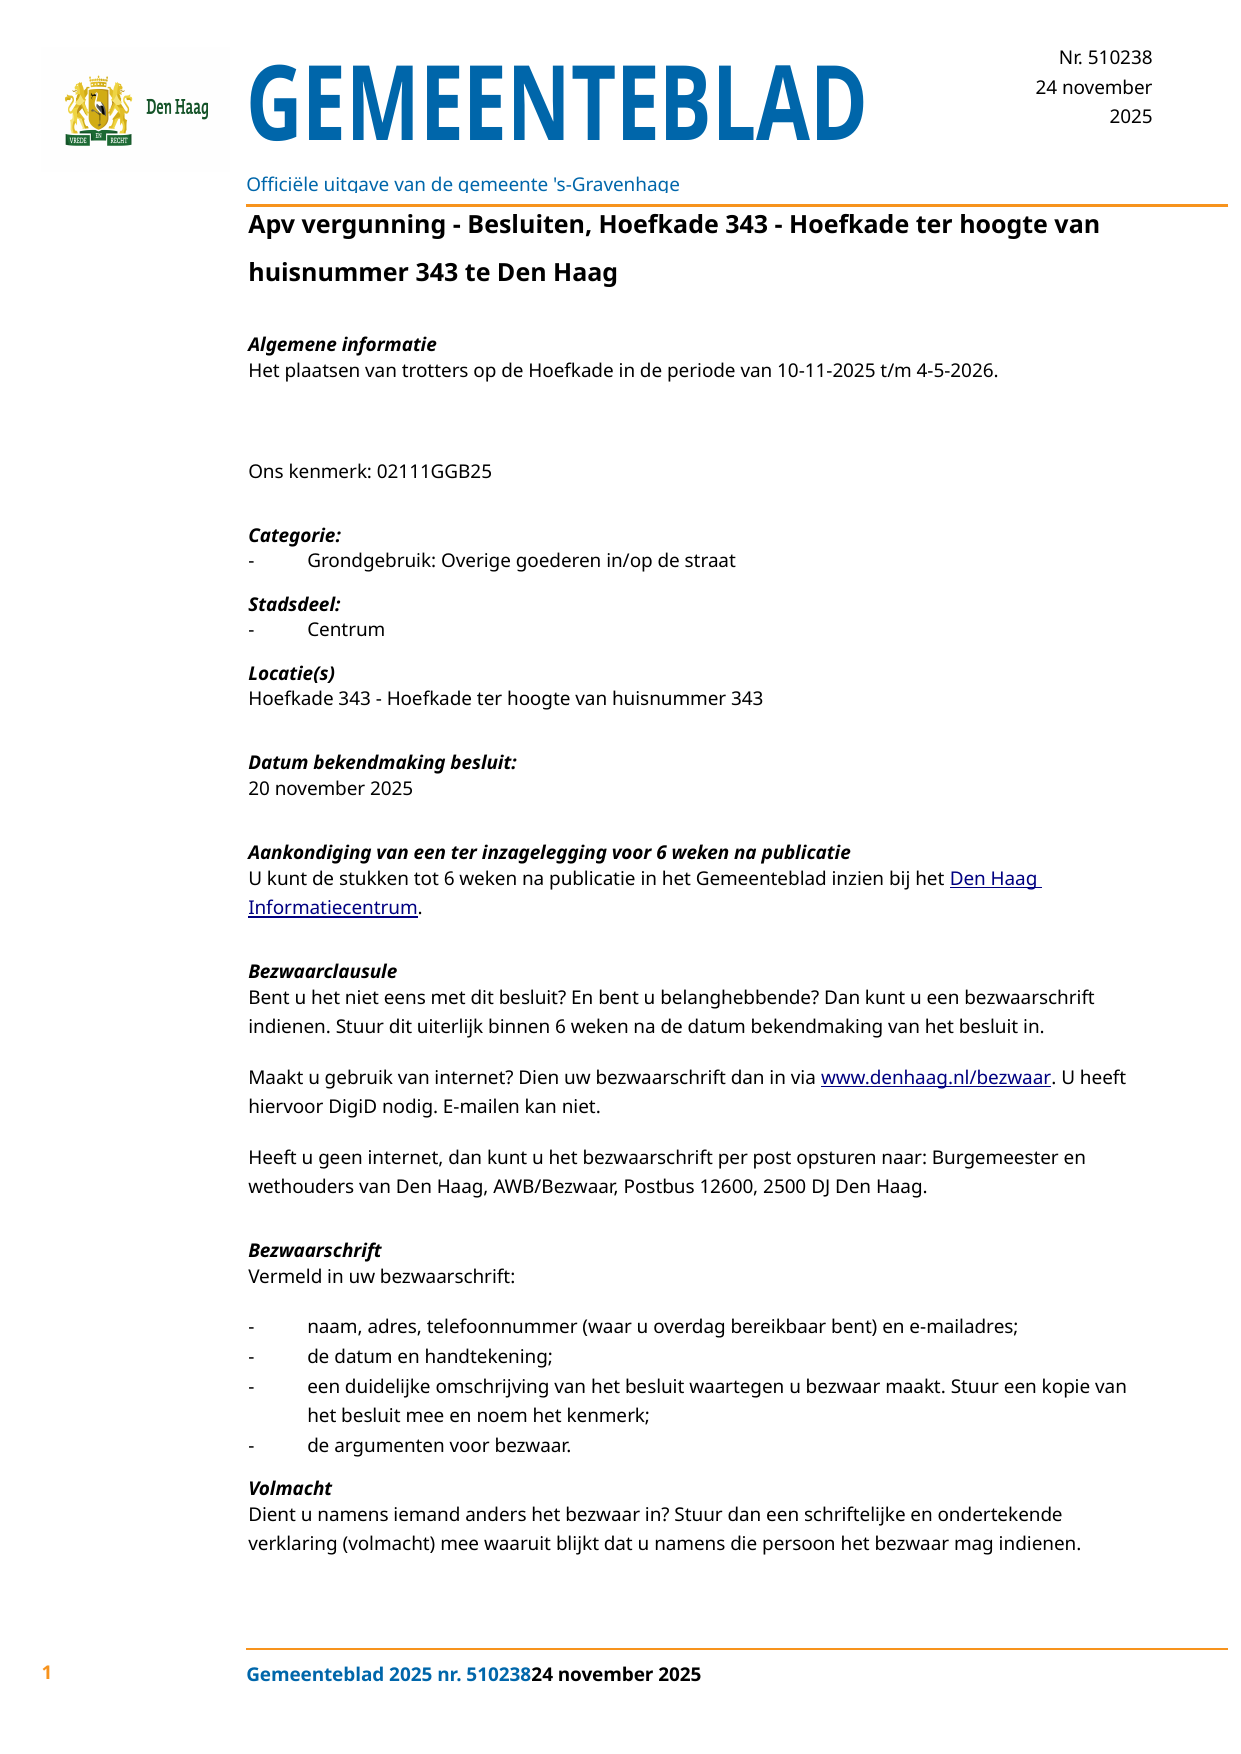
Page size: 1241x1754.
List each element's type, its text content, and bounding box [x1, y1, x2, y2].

list een duidelijke omschrijving van het besluit waartegen u bezwaar maakt. Stuur een kopie van het besluit mee en noem het kenmerk; [248, 1373, 1152, 1428]
list Grondgebruik: Overige goederen in/op de straat [248, 548, 1152, 573]
picture [41, 47, 231, 172]
text Datum bekendmaking besluit: [248, 749, 1152, 775]
text Dient u namens iemand anders het bezwaar in? Stuur dan een schriftelijke en ondertekende verklaring (volmacht) mee waaruit blijkt dat u namens die persoon het bezwaar mag indienen. [248, 1501, 1152, 1556]
list Centrum [248, 617, 1152, 642]
text Apv vergunning - Besluiten, Hoefkade 343 - Hoefkade ter hoogte van huisnummer 343 te Den Haag [248, 207, 1152, 288]
text Het plaatsen van trotters op de Hoefkade in de periode van 10-11-2025 t/m 4-5-2026. [248, 357, 1152, 383]
text 20 november 2025 [248, 775, 1152, 801]
text Bezwaarschrift [248, 1238, 1152, 1263]
text Algemene informatie [248, 331, 1152, 357]
text Categorie: [248, 522, 1152, 548]
text Vermeld in uw bezwaarschrift: [248, 1263, 1152, 1289]
text Maakt u gebruik van internet? Dien uw bezwaarschrift dan in via www.denhaag.nl/bezwaar. U heeft hiervoor DigiD nodig. E-mailen kan niet. [248, 1064, 1152, 1119]
text Locatie(s) [248, 660, 1152, 685]
list naam, adres, telefoonnummer (waar u overdag bereikbaar bent) en e-mailadres; [248, 1314, 1152, 1339]
text Hoefkade 343 - Hoefkade ter hoogte van huisnummer 343 [248, 685, 1152, 711]
text U kunt de stukken tot 6 weken na publicatie in het Gemeenteblad inzien bij het Den Haag Informatiecentrum. [248, 865, 1152, 920]
text Bezwaarclausule [248, 958, 1152, 984]
text Heeft u geen internet, dan kunt u het bezwaarschrift per post opsturen naar: Burgemeester en wethouders van Den Haag, AWB/Bezwaar, Postbus 12600, 2500 DJ Den Haag. [248, 1144, 1152, 1199]
text Ons kenmerk: 02111GGB25 [248, 458, 1152, 484]
text Bent u het niet eens met dit besluit? En bent u belanghebbende? Dan kunt u een bezwaarschrift indienen. Stuur dit uiterlijk binnen 6 weken na de datum bekendmaking van het besluit in. [248, 984, 1152, 1039]
text Aankondiging van een ter inzagelegging voor 6 weken na publicatie [248, 839, 1152, 865]
list de argumenten voor bezwaar. [248, 1432, 1152, 1458]
text Volmacht [248, 1475, 1152, 1501]
text Stadsdeel: [248, 591, 1152, 617]
list de datum en handtekening; [248, 1343, 1152, 1369]
